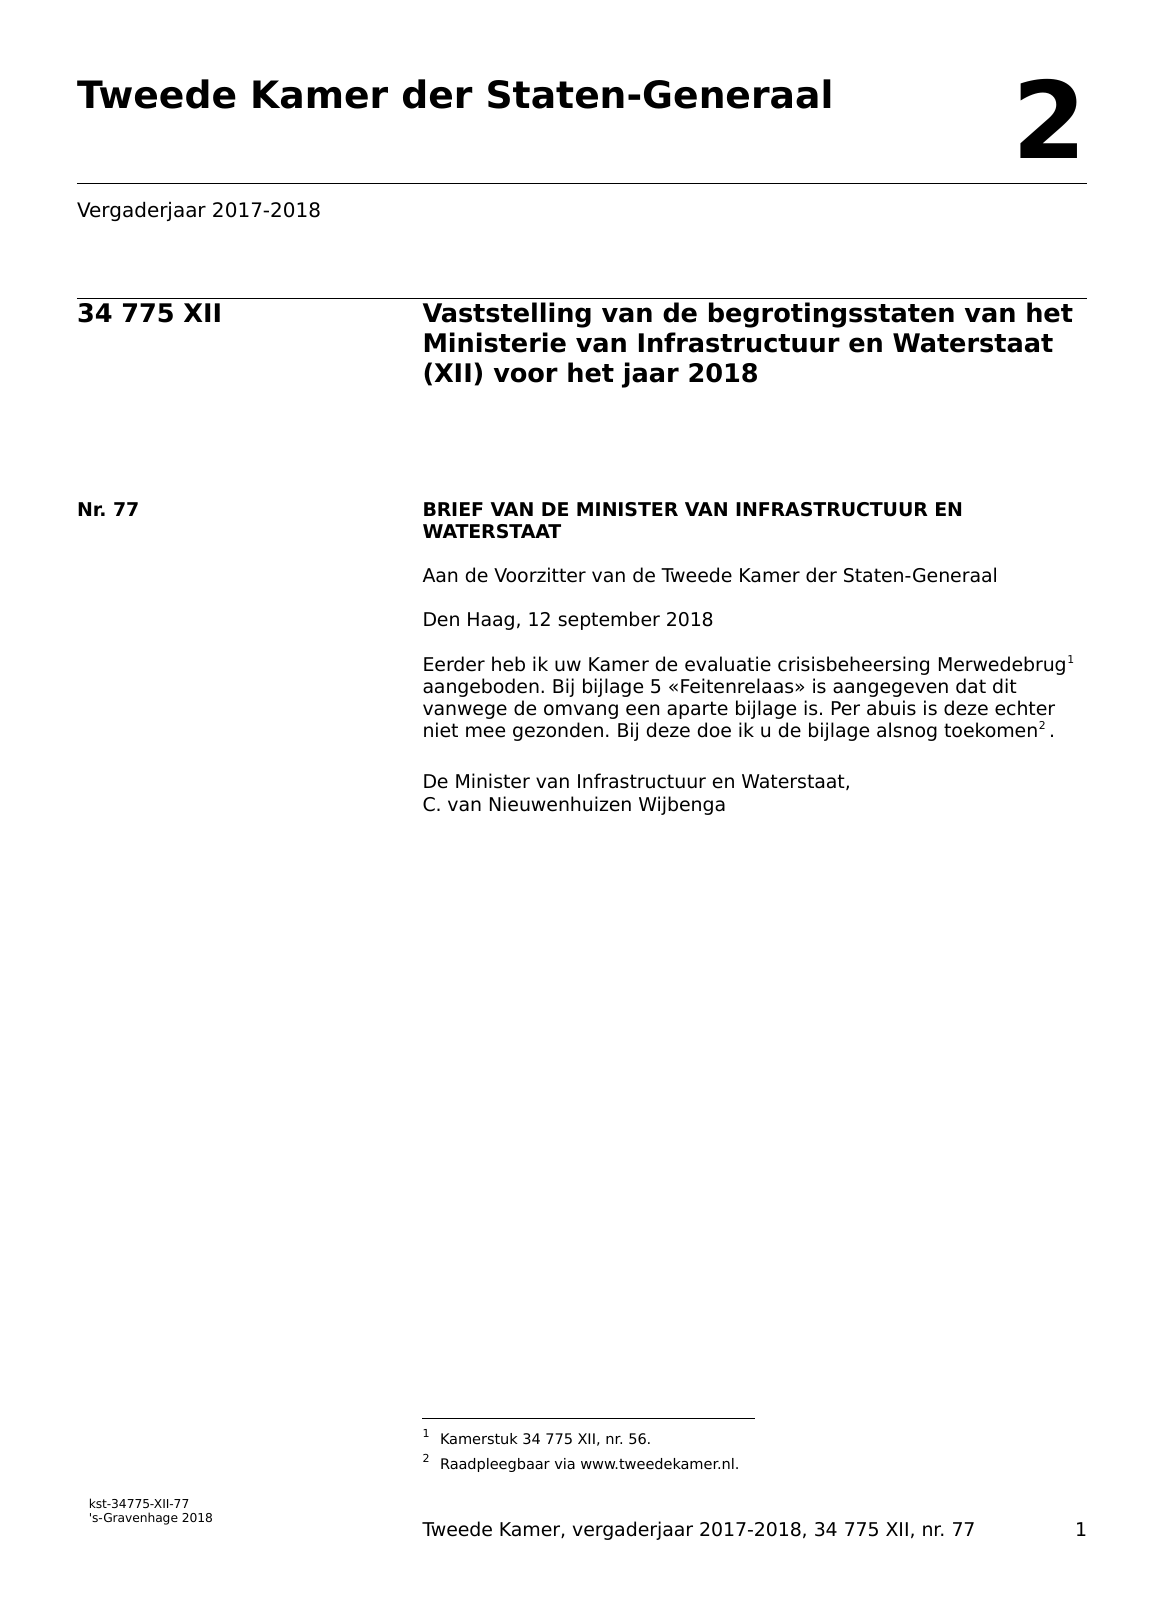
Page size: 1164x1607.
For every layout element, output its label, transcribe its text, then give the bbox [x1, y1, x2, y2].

text kst-34775-XII-77 [88, 1497, 323, 1511]
table_header 2 [886, 59, 1087, 183]
text Kamerstuk 34 775 XII, nr. 56. [422, 1427, 1087, 1449]
text 's-Gravenhage 2018 [88, 1511, 323, 1525]
table_header Tweede Kamer der Staten-Generaal [77, 59, 886, 183]
text Aan de Voorzitter van de Tweede Kamer der Staten-Generaal [422, 565, 1087, 587]
subtitle Nr. 77 BRIEF VAN DE MINISTER VAN INFRASTRUCTUUR EN WATERSTAAT [77, 499, 1087, 543]
text Raadpleegbaar via www.tweedekamer.nl. [422, 1452, 1087, 1474]
subtitle 34 775 XII Vaststelling van de begrotingsstaten van het Ministerie van Infrastructuur en Waterstaat (XII) voor het jaar 2018 [77, 299, 1087, 388]
text Den Haag, 12 september 2018 [422, 609, 1087, 631]
table_cell Vergaderjaar 2017-2018 [77, 184, 1087, 298]
text Eerder heb ik uw Kamer de evaluatie crisisbeheersing Merwedebrug aangeboden. Bij bijlage 5 «Feitenrelaas» is aangegeven dat dit vanwege de omvang een aparte bijlage is. Per abuis is deze echter niet mee gezonden. Bij deze doe ik u de bijlage alsnog toekomen. [422, 653, 1087, 741]
text De Minister van Infrastructuur en Waterstaat, C. van Nieuwenhuizen Wijbenga [422, 771, 1087, 815]
